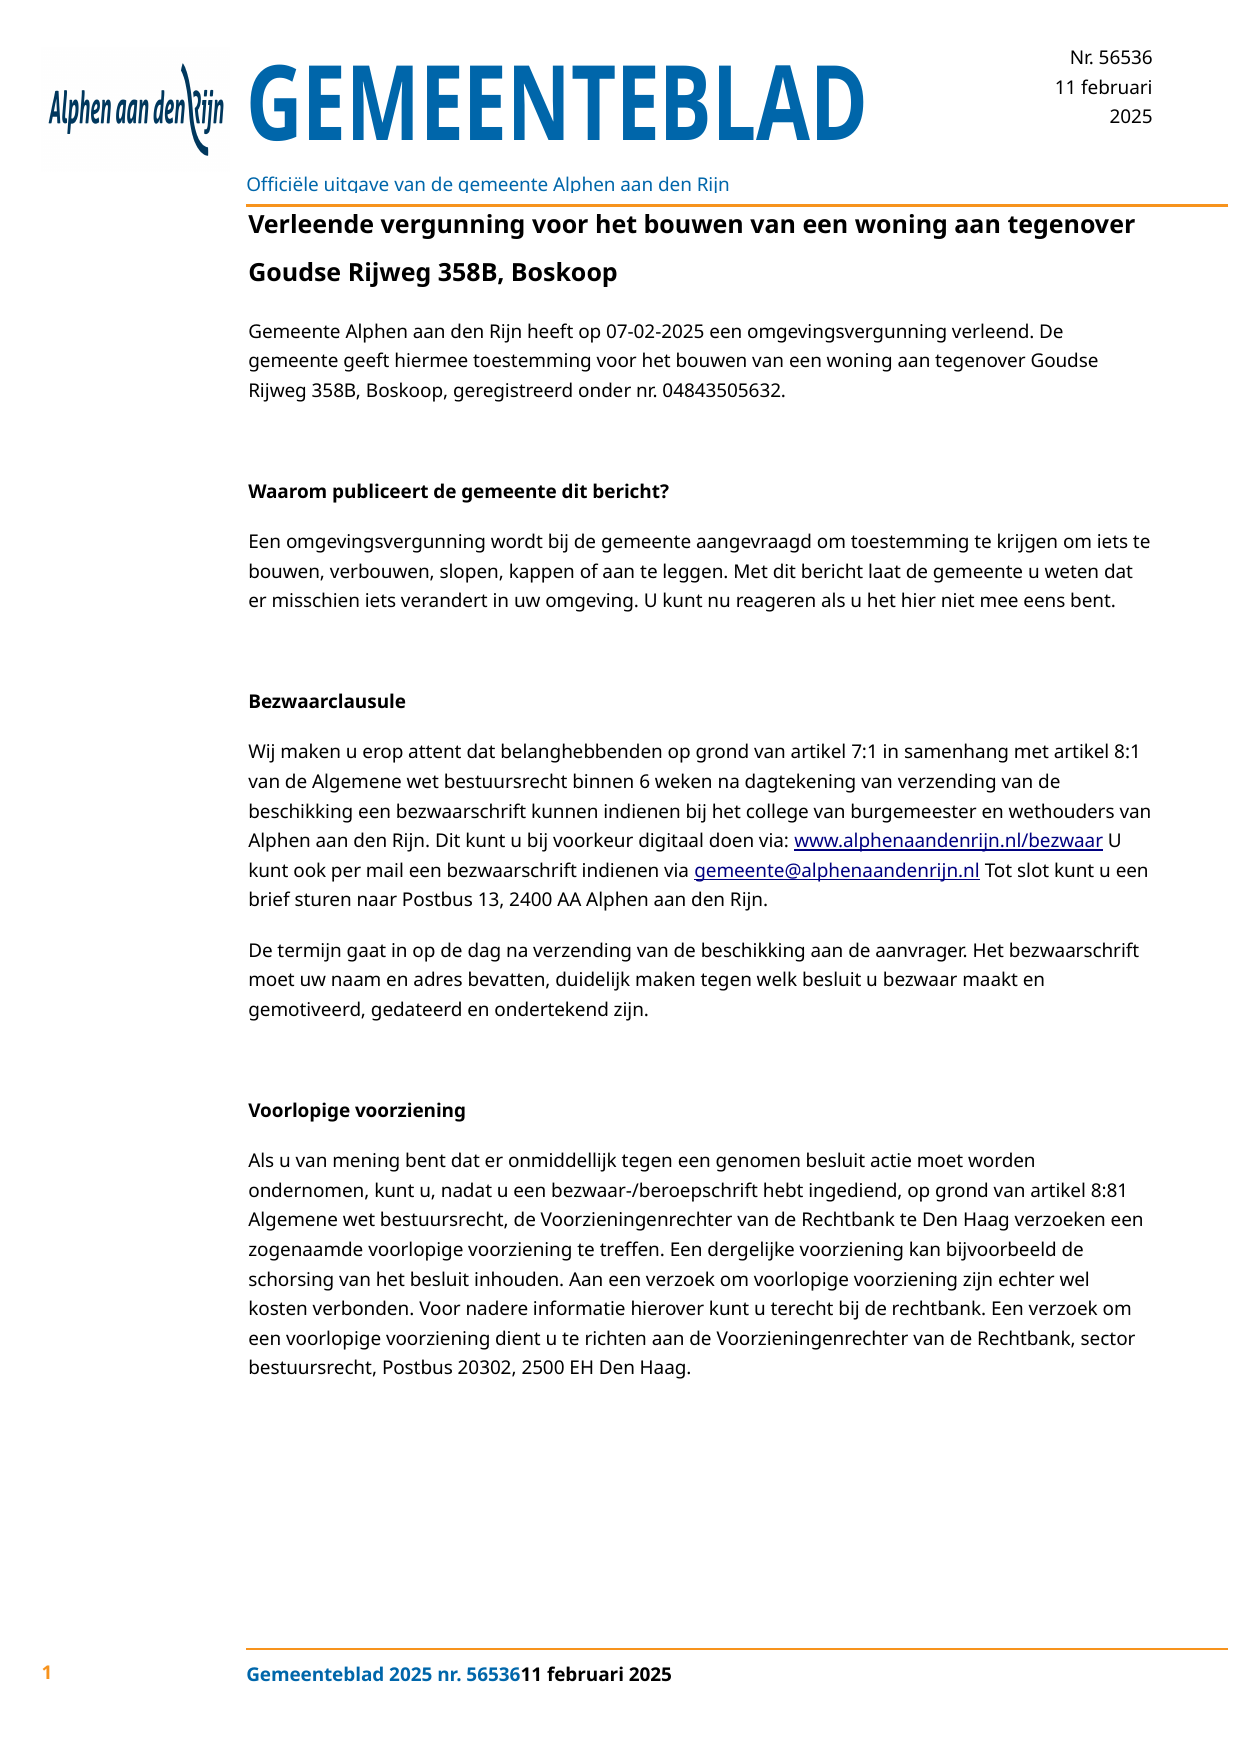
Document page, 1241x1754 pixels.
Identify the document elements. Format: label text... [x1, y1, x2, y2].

text De termijn gaat in op de dag na verzending van de beschikking aan de aanvrager. Het bezwaarschrift moet uw naam en adres bevatten, duidelijk maken tegen welk besluit u bezwaar maakt en gemotiveerd, gedateerd en ondertekend zijn. [248, 937, 1152, 1022]
text Waarom publiceert de gemeente dit bericht? [248, 478, 1152, 504]
picture [41, 47, 231, 172]
text Een omgevingsvergunning wordt bij de gemeente aangevraagd om toestemming te krijgen om iets te bouwen, verbouwen, slopen, kappen of aan te leggen. Met dit bericht laat de gemeente u weten dat er misschien iets verandert in uw omgeving. U kunt nu reageren als u het hier niet mee eens bent. [248, 528, 1152, 613]
text Voorlopige voorziening [248, 1097, 1152, 1123]
text Als u van mening bent dat er onmiddellijk tegen een genomen besluit actie moet worden ondernomen, kunt u, nadat u een bezwaar-/beroepschrift hebt ingediend, op grond van artikel 8:81 Algemene wet bestuursrecht, de Voorzieningenrechter van de Rechtbank te Den Haag verzoeken een zogenaamde voorlopige voorziening te treffen. Een dergelijke voorziening kan bijvoorbeeld de schorsing van het besluit inhouden. Aan een verzoek om voorlopige voorziening zijn echter wel kosten verbonden. Voor nadere informatie hierover kunt u terecht bij de rechtbank. Een verzoek om een voorlopige voorziening dient u te richten aan de Voorzieningenrechter van de Rechtbank, sector bestuursrecht, Postbus 20302, 2500 EH Den Haag. [248, 1147, 1152, 1380]
text Verleende vergunning voor het bouwen van een woning aan tegenover Goudse Rijweg 358B, Boskoop [248, 207, 1152, 288]
text Gemeente Alphen aan den Rijn heeft op 07-02-2025 een omgevingsvergunning verleend. De gemeente geeft hiermee toestemming voor het bouwen van een woning aan tegenover Goudse Rijweg 358B, Boskoop, geregistreerd onder nr. 04843505632. [248, 318, 1152, 403]
text Bezwaarclausule [248, 688, 1152, 714]
text Wij maken u erop attent dat belanghebbenden op grond van artikel 7:1 in samenhang met artikel 8:1 van de Algemene wet bestuursrecht binnen 6 weken na dagtekening van verzending van de beschikking een bezwaarschrift kunnen indienen bij het college van burgemeester en wethouders van Alphen aan den Rijn. Dit kunt u bij voorkeur digitaal doen via: www.alphenaandenrijn.nl/bezwaar U kunt ook per mail een bezwaarschrift indienen via gemeente@alphenaandenrijn.nl Tot slot kunt u een brief sturen naar Postbus 13, 2400 AA Alphen aan den Rijn. [248, 739, 1152, 912]
